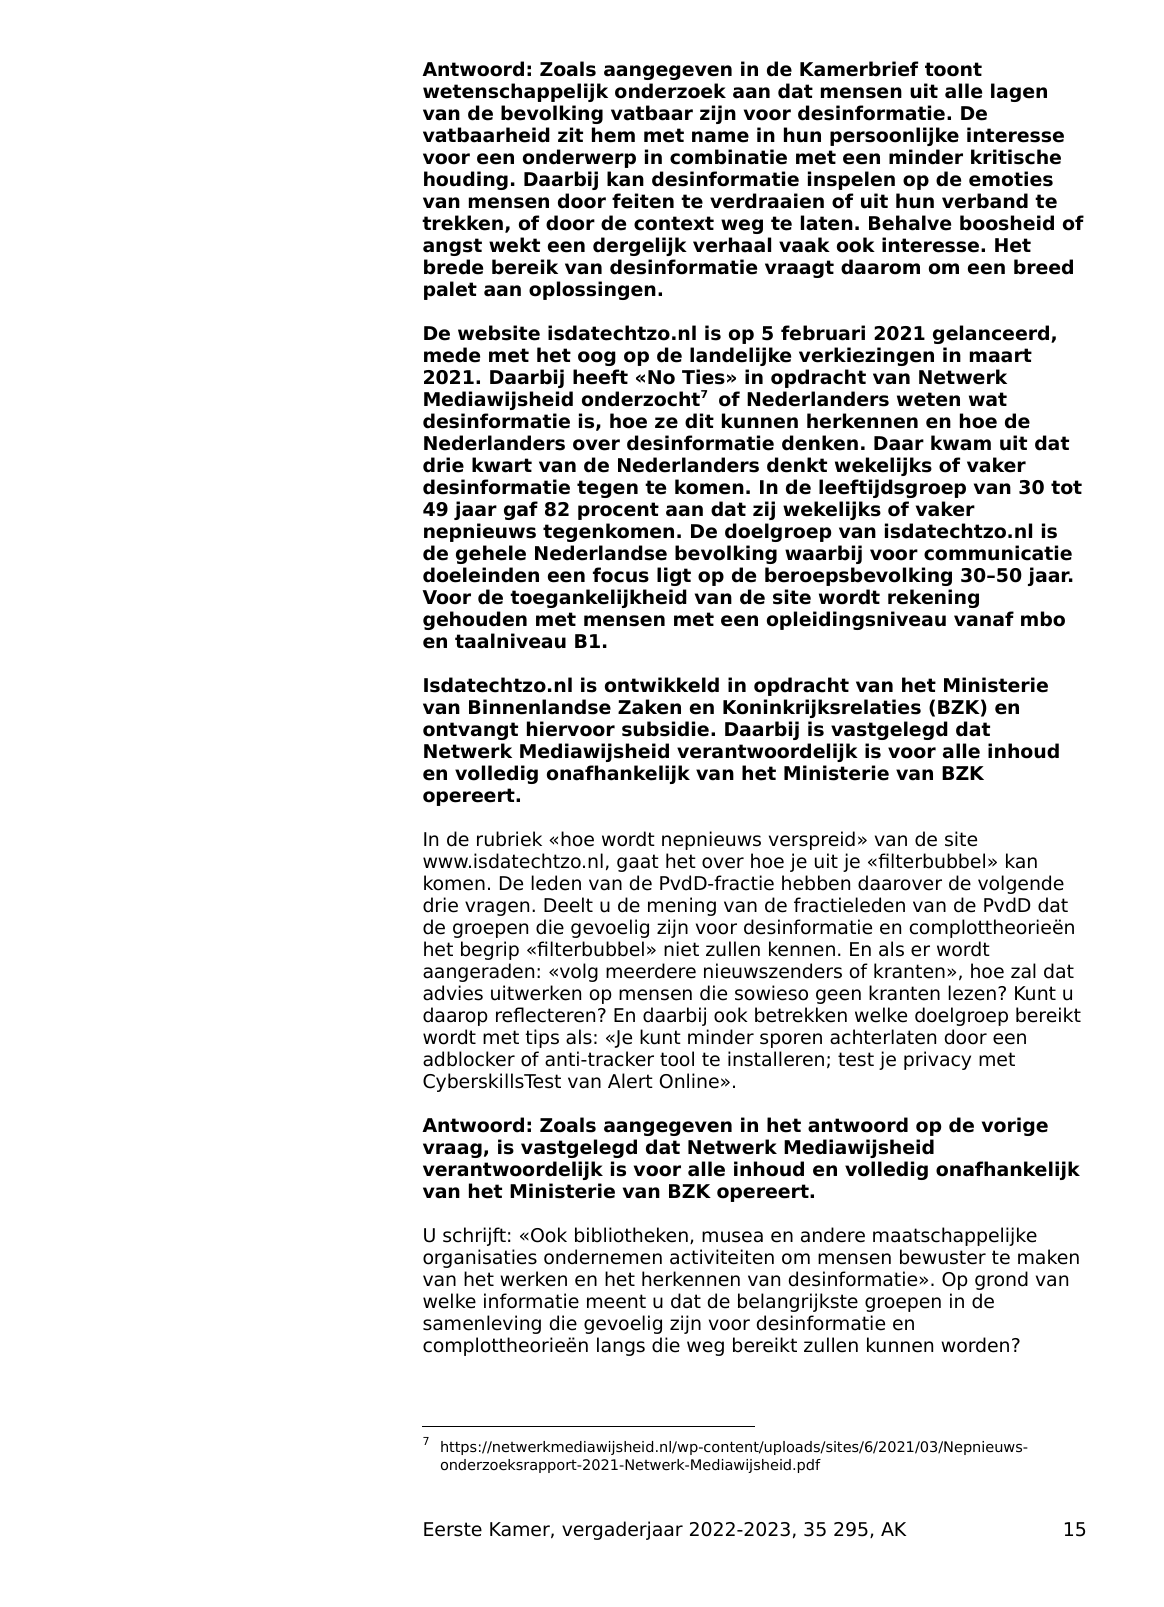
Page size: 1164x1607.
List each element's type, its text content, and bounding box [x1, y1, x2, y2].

text Isdatechtzo.nl is ontwikkeld in opdracht van het Ministerie van Binnenlandse Zaken en Koninkrijksrelaties (BZK) en ontvangt hiervoor subsidie. Daarbij is vastgelegd dat Netwerk Mediawijsheid verantwoordelijk is voor alle inhoud en volledig onafhankelijk van het Ministerie van BZK opereert. [422, 675, 1087, 807]
text In de rubriek «hoe wordt nepnieuws verspreid» van de site www.isdatechtzo.nl, gaat het over hoe je uit je «filterbubbel» kan komen. De leden van de PvdD-fractie hebben daarover de volgende drie vragen. Deelt u de mening van de fractieleden van de PvdD dat de groepen die gevoelig zijn voor desinformatie en complottheorieën het begrip «filterbubbel» niet zullen kennen. En als er wordt aangeraden: «volg meerdere nieuwszenders of kranten», hoe zal dat advies uitwerken op mensen die sowieso geen kranten lezen? Kunt u daarop reflecteren? En daarbij ook betrekken welke doelgroep bereikt wordt met tips als: «Je kunt minder sporen achterlaten door een adblocker of anti-tracker tool te installeren; test je privacy met CyberskillsTest van Alert Online». [422, 829, 1087, 1093]
text U schrijft: «Ook bibliotheken, musea en andere maatschappelijke organisaties ondernemen activiteiten om mensen bewuster te maken van het werken en het herkennen van desinformatie». Op grond van welke informatie meent u dat de belangrijkste groepen in de samenleving die gevoelig zijn voor desinformatie en complottheorieën langs die weg bereikt zullen kunnen worden? [422, 1225, 1087, 1357]
text Antwoord: Zoals aangegeven in het antwoord op de vorige vraag, is vastgelegd dat Netwerk Mediawijsheid verantwoordelijk is voor alle inhoud en volledig onafhankelijk van het Ministerie van BZK opereert. [422, 1115, 1087, 1203]
text De website isdatechtzo.nl is op 5 februari 2021 gelanceerd, mede met het oog op de landelijke verkiezingen in maart 2021. Daarbij heeft «No Ties» in opdracht van Netwerk Mediawijsheid onderzocht of Nederlanders weten wat desinformatie is, hoe ze dit kunnen herkennen en hoe de Nederlanders over desinformatie denken. Daar kwam uit dat drie kwart van de Nederlanders denkt wekelijks of vaker desinformatie tegen te komen. In de leeftijdsgroep van 30 tot 49 jaar gaf 82 procent aan dat zij wekelijks of vaker nepnieuws tegenkomen. De doelgroep van isdatechtzo.nl is de gehele Nederlandse bevolking waarbij voor communicatie doeleinden een focus ligt op de beroepsbevolking 30–50 jaar. Voor de toegankelijkheid van de site wordt rekening gehouden met mensen met een opleidingsniveau vanaf mbo en taalniveau B1. [422, 323, 1087, 653]
text Antwoord: Zoals aangegeven in de Kamerbrief toont wetenschappelijk onderzoek aan dat mensen uit alle lagen van de bevolking vatbaar zijn voor desinformatie. De vatbaarheid zit hem met name in hun persoonlijke interesse voor een onderwerp in combinatie met een minder kritische houding. Daarbij kan desinformatie inspelen op de emoties van mensen door feiten te verdraaien of uit hun verband te trekken, of door de context weg te laten. Behalve boosheid of angst wekt een dergelijk verhaal vaak ook interesse. Het brede bereik van desinformatie vraagt daarom om een breed palet aan oplossingen. [422, 59, 1087, 301]
text https://netwerkmediawijsheid.nl/wp-content/uploads/sites/6/2021/03/Nepnieuws-onderzoeksrapport-2021-Netwerk-Mediawijsheid.pdf [422, 1435, 1087, 1474]
